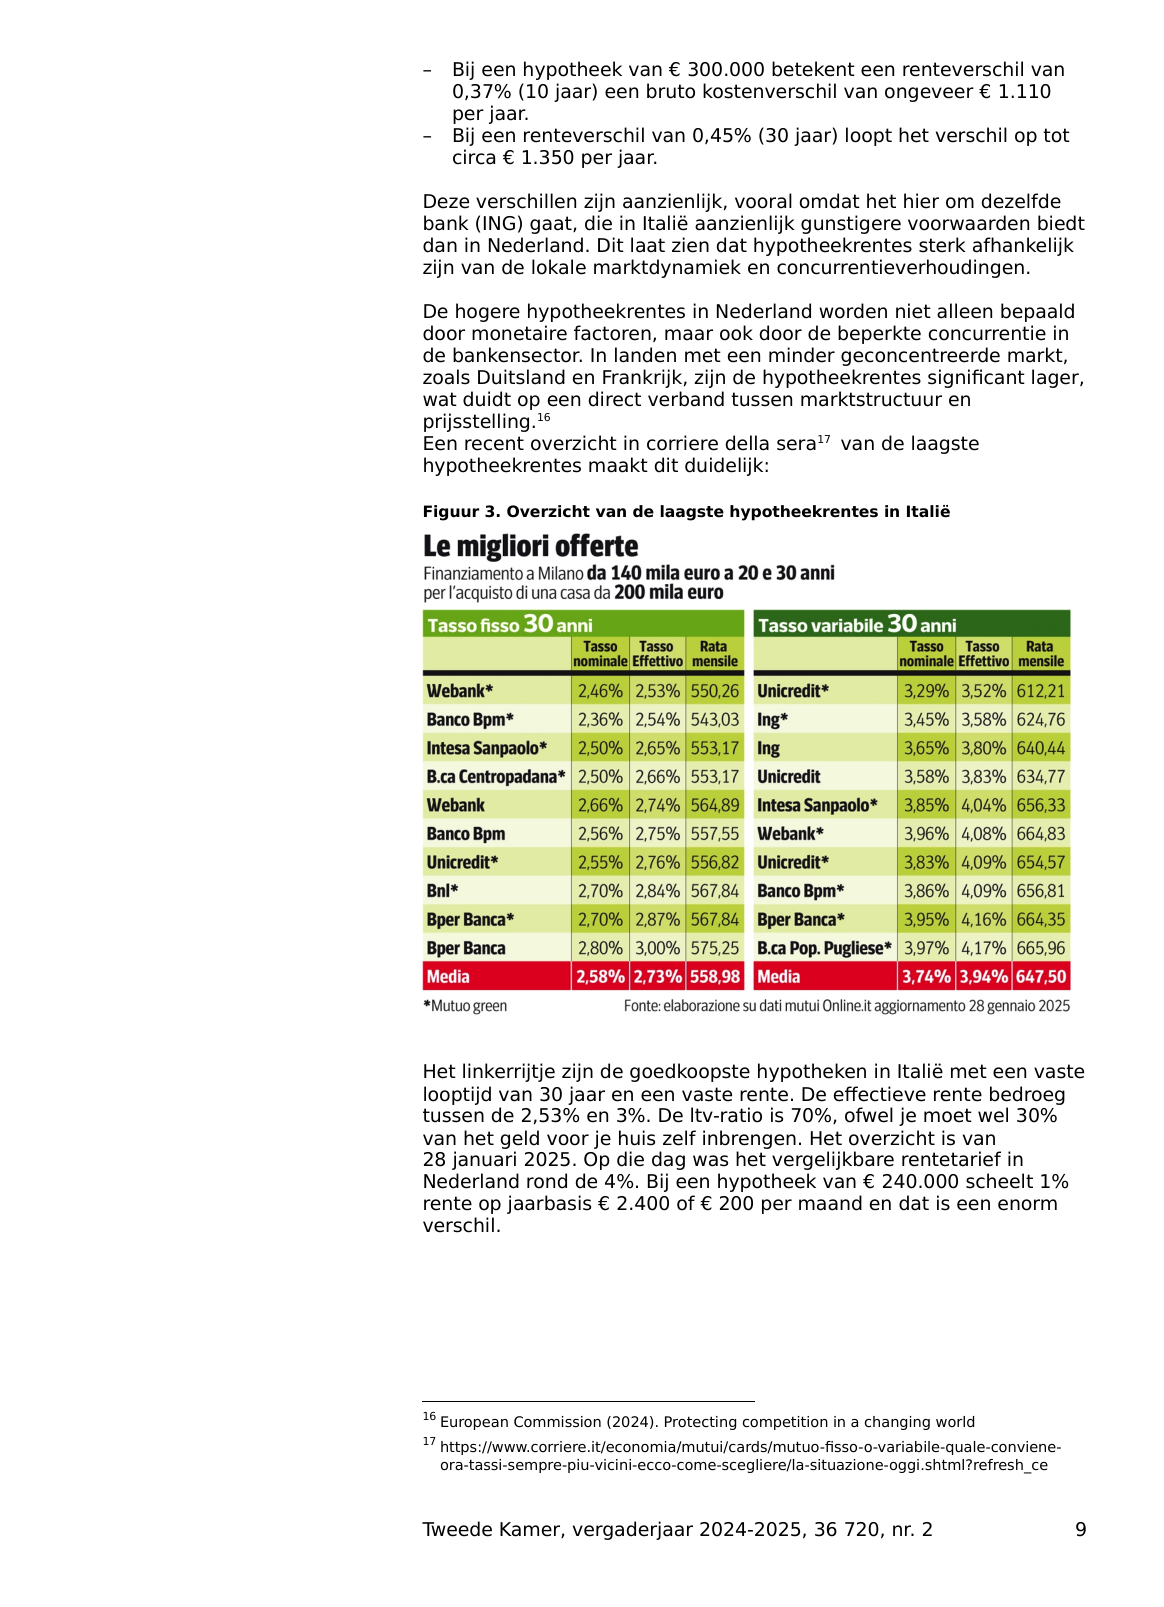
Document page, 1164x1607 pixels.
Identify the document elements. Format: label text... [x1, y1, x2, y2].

text Een recent overzicht in corriere della sera van de laagste hypotheekrentes maakt dit duidelijk: [422, 433, 1087, 477]
text Figuur 3. Overzicht van de laagste hypotheekrentes in Italië [422, 503, 1072, 521]
text https://www.corriere.it/economia/mutui/cards/mutuo-fisso-o-variabile-quale-conviene-ora-tassi-sempre-piu-vicini-ecco-come-scegliere/la-situazione-oggi.shtml?refresh_ce [422, 1435, 1087, 1474]
picture [422, 533, 1072, 1018]
text – Bij een renteverschil van 0,45% (30 jaar) loopt het verschil op tot circa € 1.350 per jaar. [422, 125, 1087, 169]
text De hogere hypotheekrentes in Nederland worden niet alleen bepaald door monetaire factoren, maar ook door de beperkte concurrentie in de bankensector. In landen met een minder geconcentreerde markt, zoals Duitsland en Frankrijk, zijn de hypotheekrentes significant lager, wat duidt op een direct verband tussen marktstructuur en prijsstelling. [422, 301, 1087, 433]
text Het linkerrijtje zijn de goedkoopste hypotheken in Italië met een vaste looptijd van 30 jaar en een vaste rente. De effectieve rente bedroeg tussen de 2,53% en 3%. De ltv-ratio is 70%, ofwel je moet wel 30% van het geld voor je huis zelf inbrengen. Het overzicht is van 28 januari 2025. Op die dag was het vergelijkbare rentetarief in Nederland rond de 4%. Bij een hypotheek van € 240.000 scheelt 1% rente op jaarbasis € 2.400 of € 200 per maand en dat is een enorm verschil. [422, 1061, 1087, 1237]
text – Bij een hypotheek van € 300.000 betekent een renteverschil van 0,37% (10 jaar) een bruto kostenverschil van ongeveer € 1.110 per jaar. [422, 59, 1087, 125]
text European Commission (2024). Protecting competition in a changing world [422, 1410, 1087, 1432]
text Deze verschillen zijn aanzienlijk, vooral omdat het hier om dezelfde bank (ING) gaat, die in Italië aanzienlijk gunstigere voorwaarden biedt dan in Nederland. Dit laat zien dat hypotheekrentes sterk afhankelijk zijn van de lokale marktdynamiek en concurrentieverhoudingen. [422, 191, 1087, 279]
